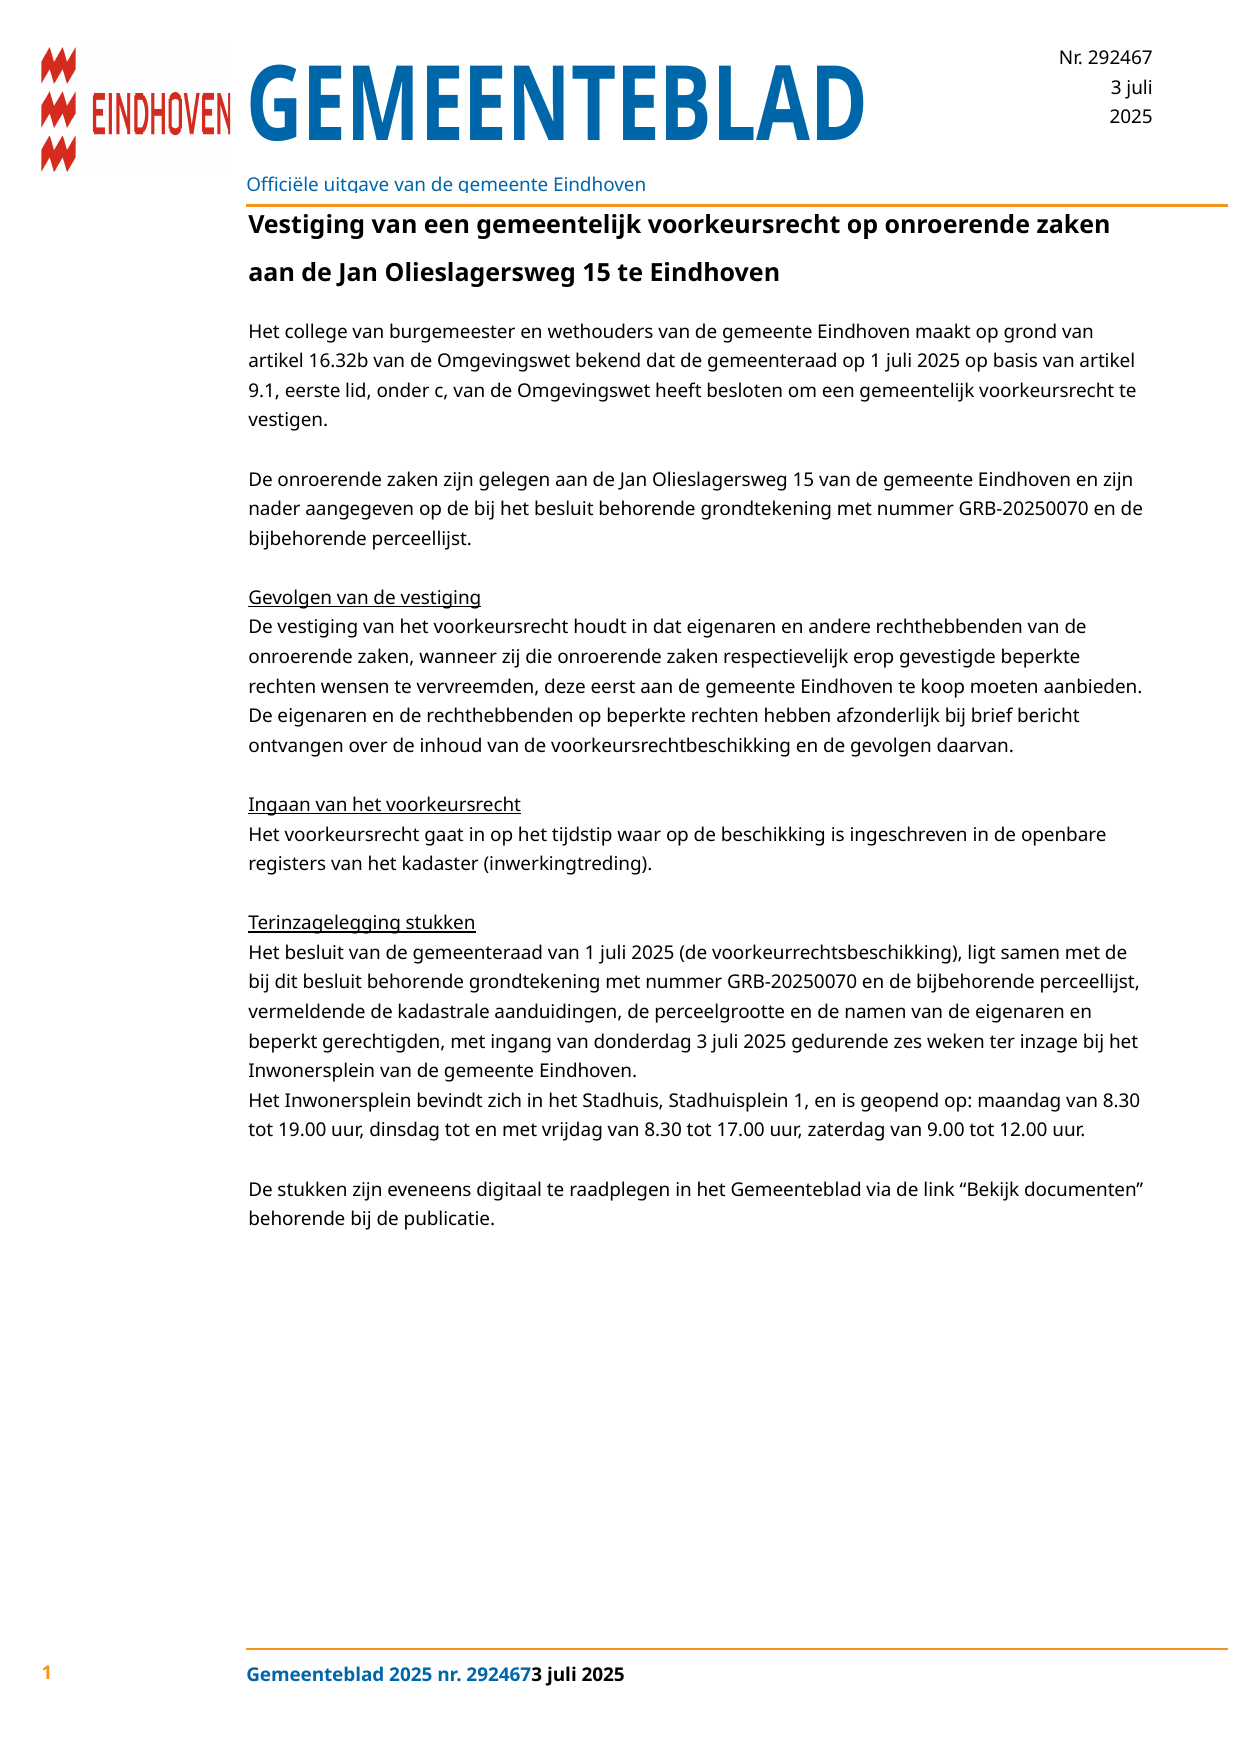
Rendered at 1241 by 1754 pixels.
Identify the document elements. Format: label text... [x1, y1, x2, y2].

text Het Inwonersplein bevindt zich in het Stadhuis, Stadhuisplein 1, en is geopend op: maandag van 8.30 tot 19.00 uur, dinsdag tot en met vrijdag van 8.30 tot 17.00 uur, zaterdag van 9.00 tot 12.00 uur. [248, 1087, 1152, 1142]
text Terinzagelegging stukken [248, 909, 1152, 935]
text Het college van burgemeester en wethouders van de gemeente Eindhoven maakt op grond van artikel 16.32b van de Omgevingswet bekend dat de gemeenteraad op 1 juli 2025 op basis van artikel 9.1, eerste lid, onder c, van de Omgevingswet heeft besloten om een gemeentelijk voorkeursrecht te vestigen. [248, 318, 1152, 432]
text De stukken zijn eveneens digitaal te raadplegen in het Gemeenteblad via de link “Bekijk documenten” behorende bij de publicatie. [248, 1176, 1152, 1231]
text De onroerende zaken zijn gelegen aan de Jan Olieslagersweg 15 van de gemeente Eindhoven en zijn nader aangegeven op de bij het besluit behorende grondtekening met nummer GRB-20250070 en de bijbehorende perceellijst. [248, 466, 1152, 551]
text Ingaan van het voorkeursrecht [248, 791, 1152, 817]
text Vestiging van een gemeentelijk voorkeursrecht op onroerende zaken aan de Jan Olieslagersweg 15 te Eindhoven [248, 207, 1152, 288]
text De vestiging van het voorkeursrecht houdt in dat eigenaren en andere rechthebbenden van de onroerende zaken, wanneer zij die onroerende zaken respectievelijk erop gevestigde beperkte rechten wensen te vervreemden, deze eerst aan de gemeente Eindhoven te koop moeten aanbieden. De eigenaren en de rechthebbenden op beperkte rechten hebben afzonderlijk bij brief bericht ontvangen over de inhoud van de voorkeursrechtbeschikking en de gevolgen daarvan. [248, 614, 1152, 758]
text Het voorkeursrecht gaat in op het tijdstip waar op de beschikking is ingeschreven in de openbare registers van het kadaster (inwerkingtreding). [248, 821, 1152, 876]
text Het besluit van de gemeenteraad van 1 juli 2025 (de voorkeurrechtsbeschikking), ligt samen met de bij dit besluit behorende grondtekening met nummer GRB-20250070 en de bijbehorende perceellijst, vermeldende de kadastrale aanduidingen, de perceelgrootte en de namen van de eigenaren en beperkt gerechtigden, met ingang van donderdag 3 juli 2025 gedurende zes weken ter inzage bij het Inwonersplein van de gemeente Eindhoven. [248, 939, 1152, 1083]
picture [41, 47, 231, 172]
text Gevolgen van de vestiging [248, 584, 1152, 610]
